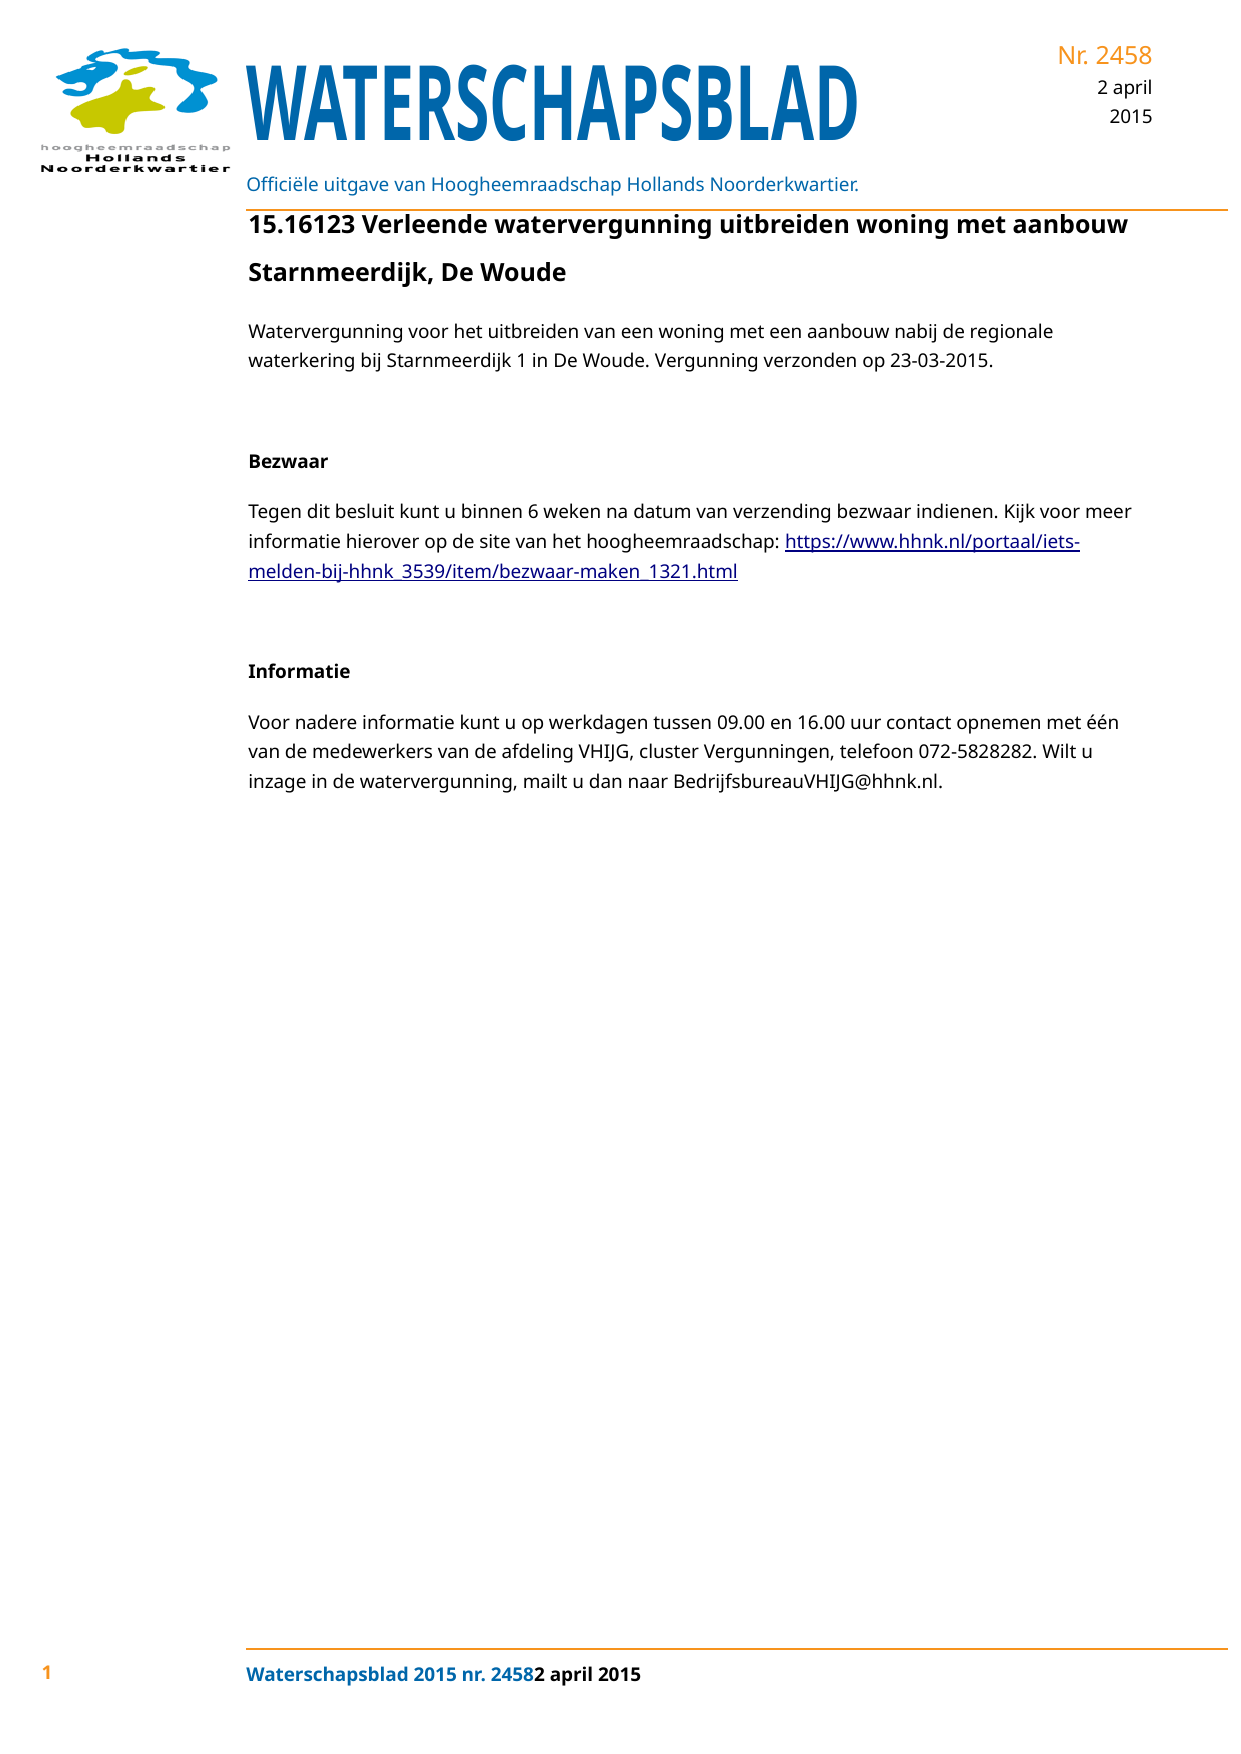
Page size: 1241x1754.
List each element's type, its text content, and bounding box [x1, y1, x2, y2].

text Bezwaar [248, 448, 1152, 474]
text Informatie [248, 659, 1152, 684]
picture [41, 47, 231, 172]
text Watervergunning voor het uitbreiden van een woning met een aanbouw nabij de regionale waterkering bij Starnmeerdijk 1 in De Woude. Vergunning verzonden op 23-03-2015. [248, 318, 1152, 373]
text Tegen dit besluit kunt u binnen 6 weken na datum van verzending bezwaar indienen. Kijk voor meer informatie hierover op de site van het hoogheemraadschap: https://www.hhnk.nl/portaal/iets-melden-bij-hhnk_3539/item/bezwaar-maken_1321.html [248, 499, 1152, 584]
text Voor nadere informatie kunt u op werkdagen tussen 09.00 en 16.00 uur contact opnemen met één van de medewerkers van de afdeling VHIJG, cluster Vergunningen, telefoon 072-5828282. Wilt u inzage in de watervergunning, mailt u dan naar BedrijfsbureauVHIJG@hhnk.nl. [248, 709, 1152, 794]
text 15.16123 Verleende watervergunning uitbreiden woning met aanbouw Starnmeerdijk, De Woude [248, 211, 1152, 288]
